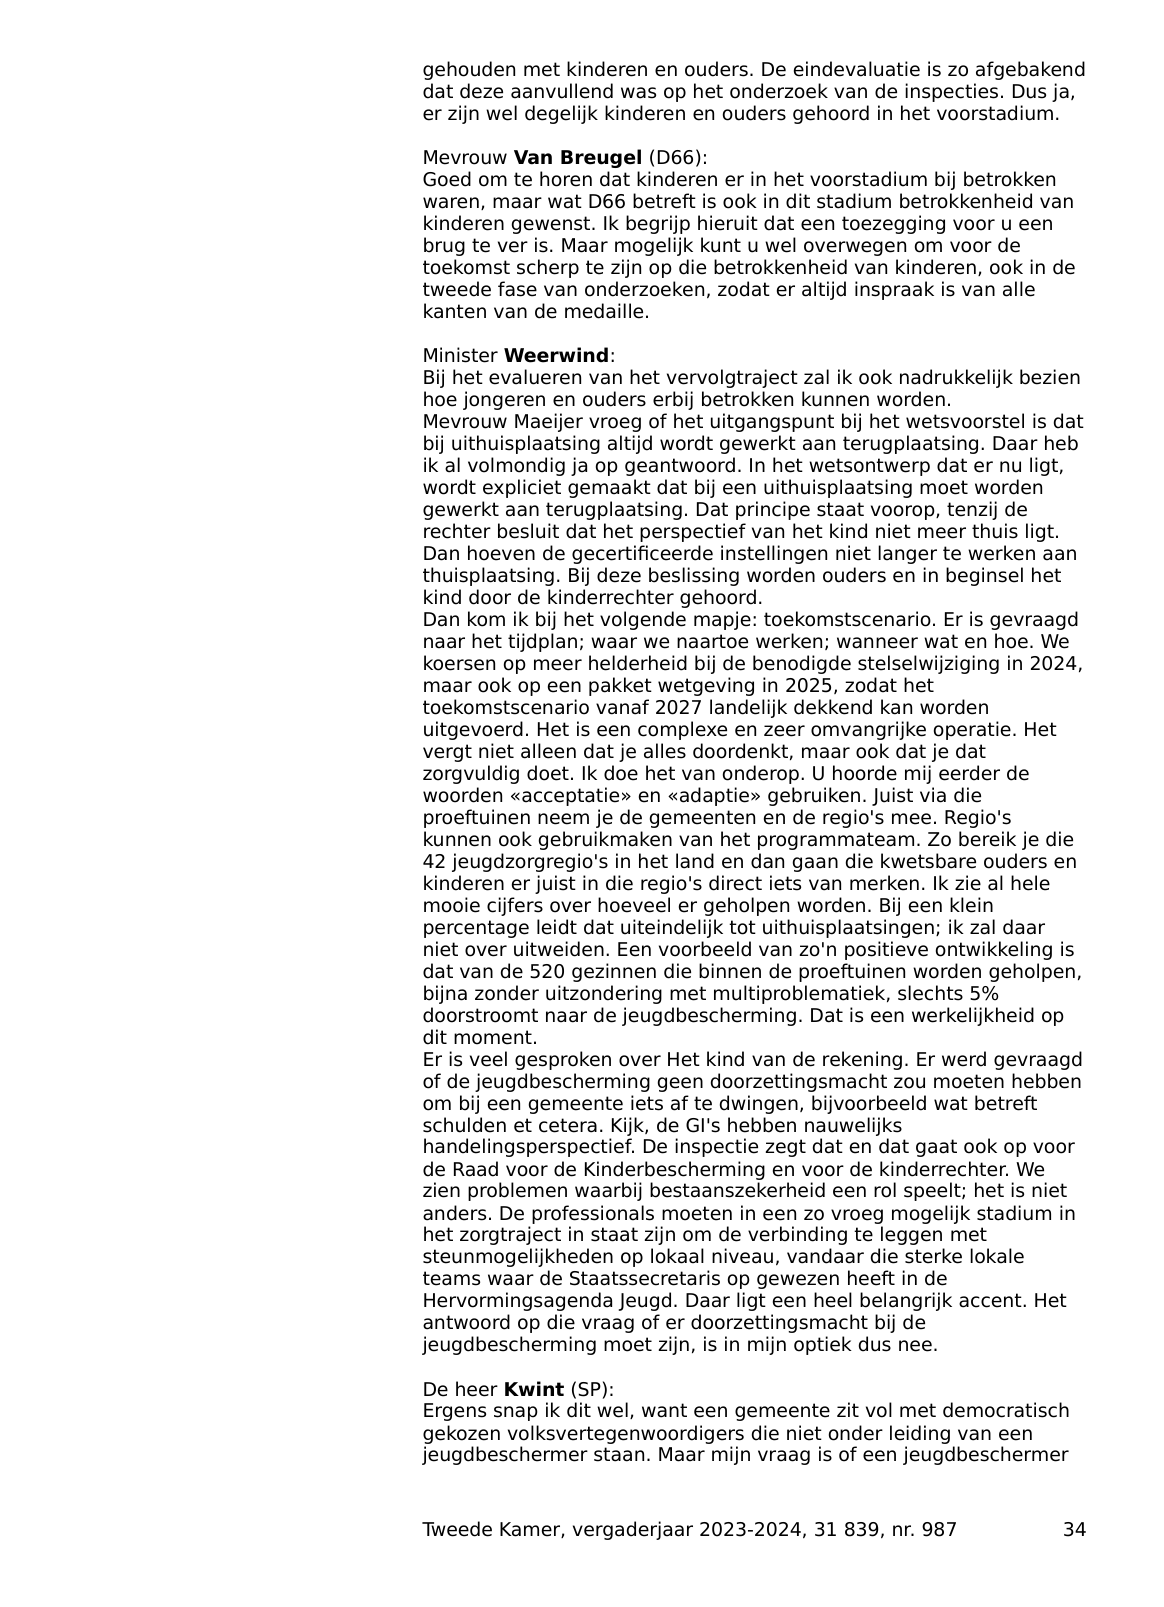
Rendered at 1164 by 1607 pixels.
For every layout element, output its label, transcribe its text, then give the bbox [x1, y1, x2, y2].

text Bij het evalueren van het vervolgtraject zal ik ook nadrukkelijk bezien hoe jongeren en ouders erbij betrokken kunnen worden. [422, 367, 1087, 411]
text gehouden met kinderen en ouders. De eindevaluatie is zo afgebakend dat deze aanvullend was op het onderzoek van de inspecties. Dus ja, er zijn wel degelijk kinderen en ouders gehoord in het voorstadium. [422, 59, 1087, 125]
text Goed om te horen dat kinderen er in het voorstadium bij betrokken waren, maar wat D66 betreft is ook in dit stadium betrokkenheid van kinderen gewenst. Ik begrijp hieruit dat een toezegging voor u een brug te ver is. Maar mogelijk kunt u wel overwegen om voor de toekomst scherp te zijn op die betrokkenheid van kinderen, ook in de tweede fase van onderzoeken, zodat er altijd inspraak is van alle kanten van de medaille. [422, 169, 1087, 323]
text Mevrouw Van Breugel (D66): [422, 147, 1087, 169]
text Dan kom ik bij het volgende mapje: toekomstscenario. Er is gevraagd naar het tijdplan; waar we naartoe werken; wanneer wat en hoe. We koersen op meer helderheid bij de benodigde stelselwijziging in 2024, maar ook op een pakket wetgeving in 2025, zodat het toekomstscenario vanaf 2027 landelijk dekkend kan worden uitgevoerd. Het is een complexe en zeer omvangrijke operatie. Het vergt niet alleen dat je alles doordenkt, maar ook dat je dat zorgvuldig doet. Ik doe het van onderop. U hoorde mij eerder de woorden «acceptatie» en «adaptie» gebruiken. Juist via die proeftuinen neem je de gemeenten en de regio's mee. Regio's kunnen ook gebruikmaken van het programmateam. Zo bereik je die 42 jeugdzorgregio's in het land en dan gaan die kwetsbare ouders en kinderen er juist in die regio's direct iets van merken. Ik zie al hele mooie cijfers over hoeveel er geholpen worden. Bij een klein percentage leidt dat uiteindelijk tot uithuisplaatsingen; ik zal daar niet over uitweiden. Een voorbeeld van zo'n positieve ontwikkeling is dat van de 520 gezinnen die binnen de proeftuinen worden geholpen, bijna zonder uitzondering met multiproblematiek, slechts 5% doorstroomt naar de jeugdbescherming. Dat is een werkelijkheid op dit moment. [422, 609, 1087, 1048]
text Minister Weerwind: [422, 345, 1087, 367]
text Mevrouw Maeijer vroeg of het uitgangspunt bij het wetsvoorstel is dat bij uithuisplaatsing altijd wordt gewerkt aan terugplaatsing. Daar heb ik al volmondig ja op geantwoord. In het wetsontwerp dat er nu ligt, wordt expliciet gemaakt dat bij een uithuisplaatsing moet worden gewerkt aan terugplaatsing. Dat principe staat voorop, tenzij de rechter besluit dat het perspectief van het kind niet meer thuis ligt. Dan hoeven de gecertificeerde instellingen niet langer te werken aan thuisplaatsing. Bij deze beslissing worden ouders en in beginsel het kind door de kinderrechter gehoord. [422, 411, 1087, 609]
text De heer Kwint (SP): [422, 1378, 1087, 1400]
text Er is veel gesproken over Het kind van de rekening. Er werd gevraagd of de jeugdbescherming geen doorzettingsmacht zou moeten hebben om bij een gemeente iets af te dwingen, bijvoorbeeld wat betreft schulden et cetera. Kijk, de GI's hebben nauwelijks handelingsperspectief. De inspectie zegt dat en dat gaat ook op voor de Raad voor de Kinderbescherming en voor de kinderrechter. We zien problemen waarbij bestaanszekerheid een rol speelt; het is niet anders. De professionals moeten in een zo vroeg mogelijk stadium in het zorgtraject in staat zijn om de verbinding te leggen met steunmogelijkheden op lokaal niveau, vandaar die sterke lokale teams waar de Staatssecretaris op gewezen heeft in de Hervormingsagenda Jeugd. Daar ligt een heel belangrijk accent. Het antwoord op die vraag of er doorzettingsmacht bij de jeugdbescherming moet zijn, is in mijn optiek dus nee. [422, 1048, 1087, 1356]
text Ergens snap ik dit wel, want een gemeente zit vol met democratisch gekozen volksvertegenwoordigers die niet onder leiding van een jeugdbeschermer staan. Maar mijn vraag is of een jeugdbeschermer [422, 1400, 1087, 1466]
